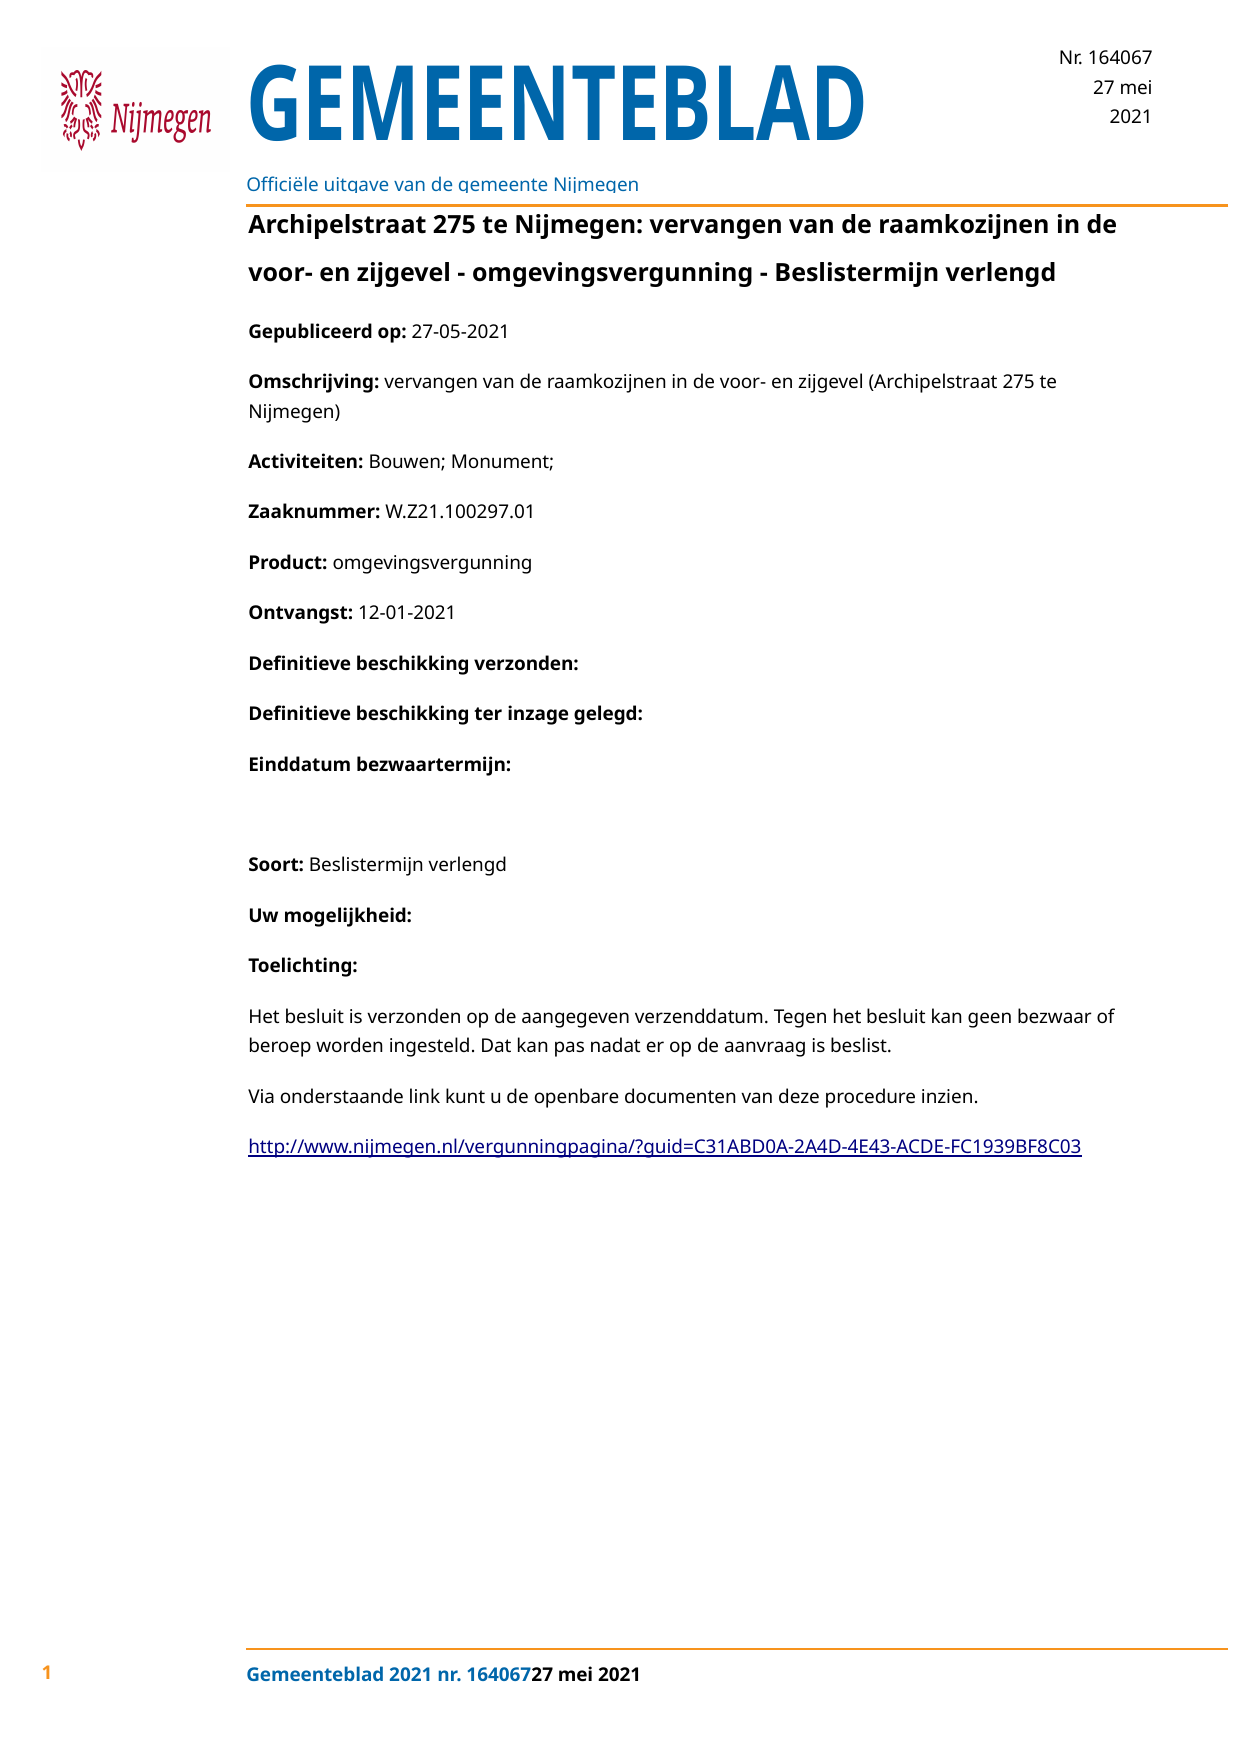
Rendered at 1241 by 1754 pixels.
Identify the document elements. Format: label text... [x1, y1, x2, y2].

text Via onderstaande link kunt u de openbare documenten van deze procedure inzien. [248, 1083, 1152, 1109]
text Omschrijving: vervangen van de raamkozijnen in de voor- en zijgevel (Archipelstraat 275 te Nijmegen) [248, 368, 1152, 424]
text Einddatum bezwaartermijn: [248, 751, 1152, 777]
text Ontvangst: 12-01-2021 [248, 599, 1152, 625]
text Uw mogelijkheid: [248, 902, 1152, 928]
text Product: omgevingsvergunning [248, 549, 1152, 575]
text Toelichting: [248, 952, 1152, 978]
text Archipelstraat 275 te Nijmegen: vervangen van de raamkozijnen in de voor- en zijgevel - omgevingsvergunning - Beslistermijn verlengd [248, 207, 1152, 288]
text Soort: Beslistermijn verlengd [248, 852, 1152, 877]
text Gepubliceerd op: 27-05-2021 [248, 318, 1152, 344]
text Activiteiten: Bouwen; Monument; [248, 448, 1152, 474]
text Het besluit is verzonden op de aangegeven verzenddatum. Tegen het besluit kan geen bezwaar of beroep worden ingesteld. Dat kan pas nadat er op de aanvraag is beslist. [248, 1003, 1152, 1058]
text Definitieve beschikking ter inzage gelegd: [248, 700, 1152, 726]
text http://www.nijmegen.nl/vergunningpagina/?guid=C31ABD0A-2A4D-4E43-ACDE-FC1939BF8C03 [248, 1133, 1152, 1159]
picture [41, 47, 231, 172]
text Zaaknummer: W.Z21.100297.01 [248, 499, 1152, 524]
text Definitieve beschikking verzonden: [248, 650, 1152, 676]
